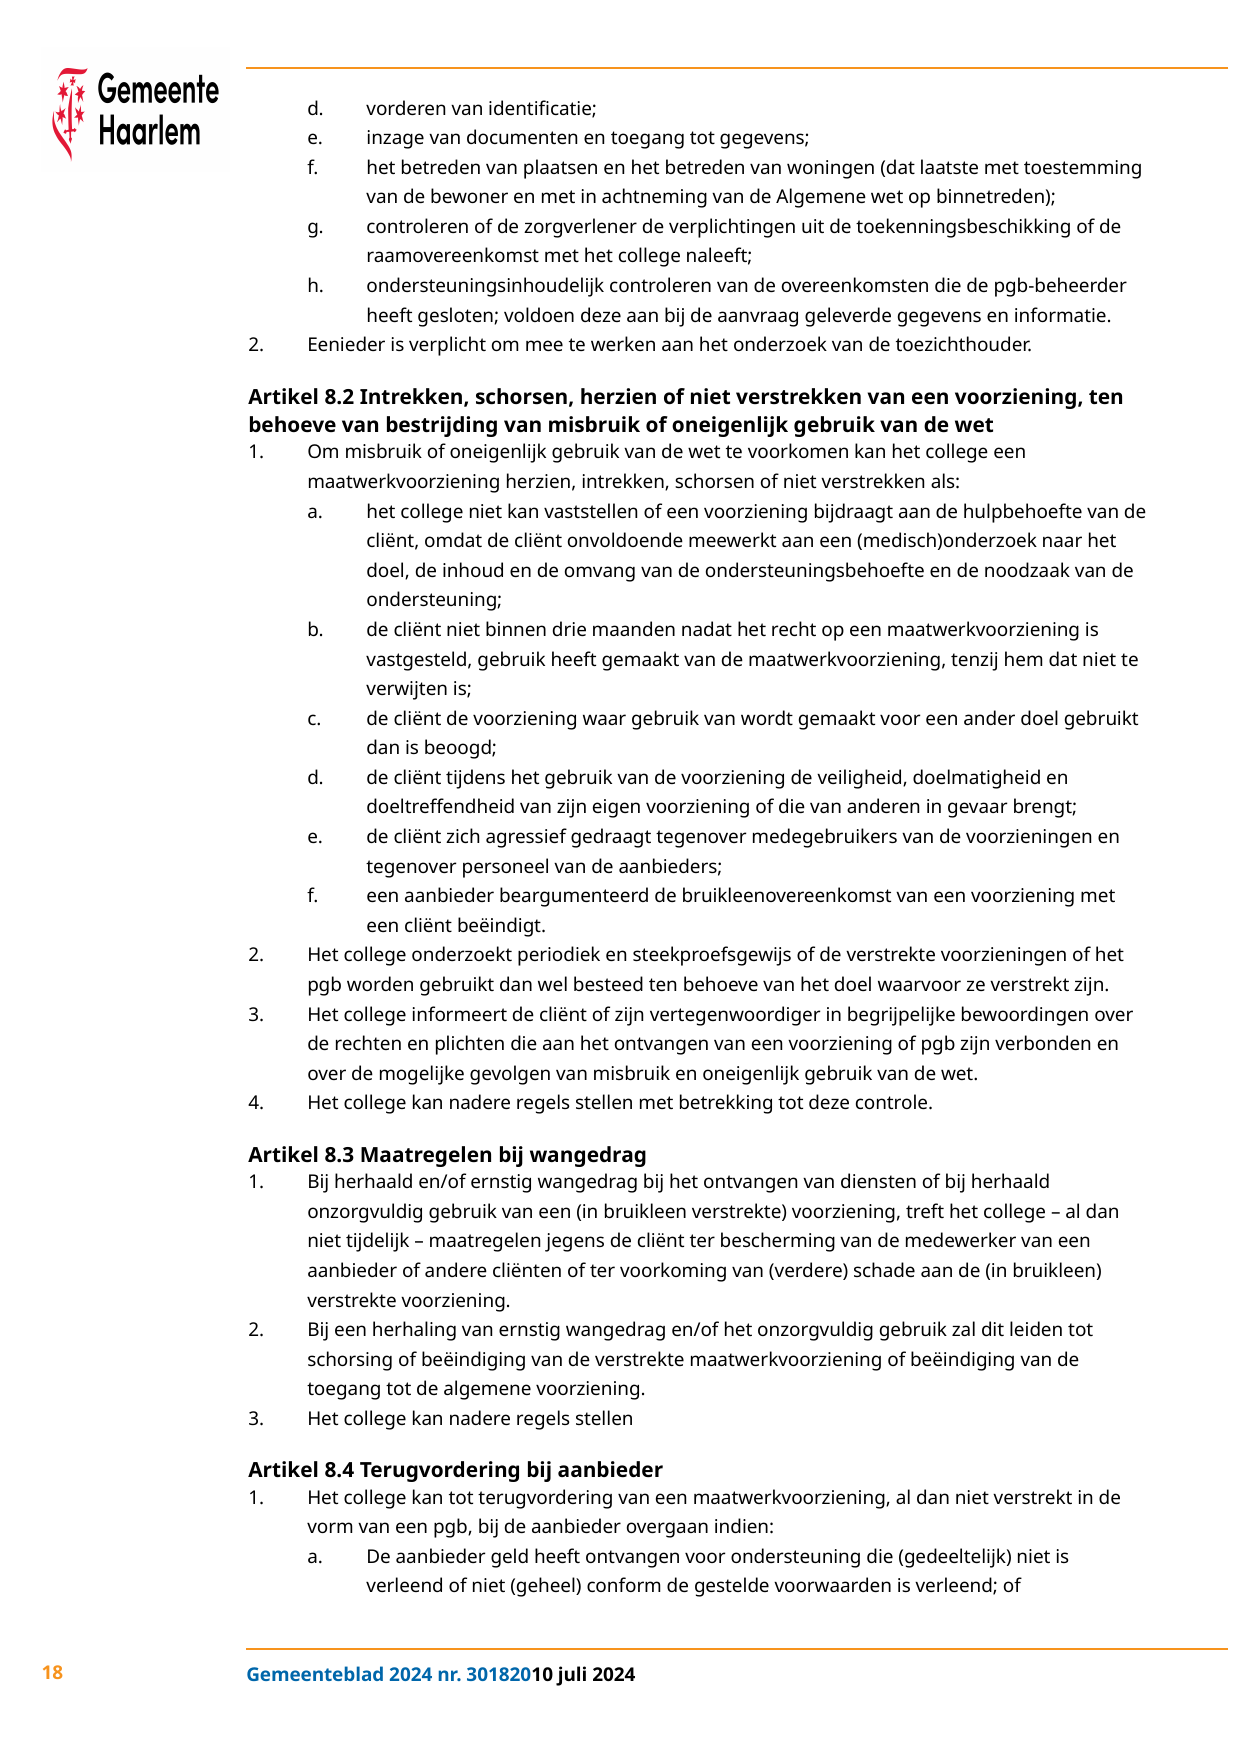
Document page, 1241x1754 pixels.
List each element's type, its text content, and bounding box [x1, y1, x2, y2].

list ondersteuningsinhoudelijk controleren van de overeenkomsten die de pgb-beheerder heeft gesloten; voldoen deze aan bij de aanvraag geleverde gegevens en informatie. [307, 272, 1152, 328]
list de cliënt zich agressief gedraagt tegenover medegebruikers van de voorzieningen en tegenover personeel van de aanbieders; [307, 823, 1152, 879]
list inzage van documenten en toegang tot gegevens; [307, 124, 1152, 150]
list vorderen van identificatie; [307, 95, 1152, 121]
list de cliënt tijdens het gebruik van de voorziening de veiligheid, doelmatigheid en doeltreffendheid van zijn eigen voorziening of die van anderen in gevaar brengt; [307, 764, 1152, 819]
text Artikel 8.4 Terugvordering bij aanbieder [248, 1456, 1152, 1484]
list de cliënt niet binnen drie maanden nadat het recht op een maatwerkvoorziening is vastgesteld, gebruik heeft gemaakt van de maatwerkvoorziening, tenzij hem dat niet te verwijten is; [307, 616, 1152, 701]
text Artikel 8.2 Intrekken, schorsen, herzien of niet verstrekken van een voorziening, ten behoeve van bestrijding van misbruik of oneigenlijk gebruik van de wet [248, 382, 1152, 439]
list het college niet kan vaststellen of een voorziening bijdraagt aan de hulpbehoefte van de cliënt, omdat de cliënt onvoldoende meewerkt aan een (medisch)onderzoek naar het doel, de inhoud en de omvang van de ondersteuningsbehoefte en de noodzaak van de ondersteuning; [307, 498, 1152, 612]
list Om misbruik of oneigenlijk gebruik van de wet te voorkomen kan het college een maatwerkvoorziening herzien, intrekken, schorsen of niet verstrekken als: [248, 439, 1152, 494]
text Artikel 8.3 Maatregelen bij wangedrag [248, 1140, 1152, 1168]
list de cliënt de voorziening waar gebruik van wordt gemaakt voor een ander doel gebruikt dan is beoogd; [307, 705, 1152, 760]
list Bij een herhaling van ernstig wangedrag en/of het onzorgvuldig gebruik zal dit leiden tot schorsing of beëindiging van de verstrekte maatwerkvoorziening of beëindiging van de toegang tot de algemene voorziening. [248, 1316, 1152, 1401]
list het betreden van plaatsen en het betreden van woningen (dat laatste met toestemming van de bewoner en met in achtneming van de Algemene wet op binnetreden); [307, 154, 1152, 209]
list Het college kan tot terugvordering van een maatwerkvoorziening, al dan niet verstrekt in de vorm van een pgb, bij de aanbieder overgaan indien: [248, 1484, 1152, 1539]
list Het college informeert de cliënt of zijn vertegenwoordiger in begrijpelijke bewoordingen over de rechten en plichten die aan het ontvangen van een voorziening of pgb zijn verbonden en over de mogelijke gevolgen van misbruik en oneigenlijk gebruik van de wet. [248, 1001, 1152, 1086]
list Het college onderzoekt periodiek en steekproefsgewijs of de verstrekte voorzieningen of het pgb worden gebruikt dan wel besteed ten behoeve van het doel waarvoor ze verstrekt zijn. [248, 942, 1152, 997]
list Het college kan nadere regels stellen met betrekking tot deze controle. [248, 1089, 1152, 1115]
list een aanbieder beargumenteerd de bruikleenovereenkomst van een voorziening met een cliënt beëindigt. [307, 882, 1152, 938]
list Het college kan nadere regels stellen [248, 1405, 1152, 1431]
picture [41, 47, 231, 172]
list Eenieder is verplicht om mee te werken aan het onderzoek van de toezichthouder. [248, 331, 1152, 357]
list controleren of de zorgverlener de verplichtingen uit de toekenningsbeschikking of de raamovereenkomst met het college naleeft; [307, 213, 1152, 268]
list De aanbieder geld heeft ontvangen voor ondersteuning die (gedeeltelijk) niet is verleend of niet (geheel) conform de gestelde voorwaarden is verleend; of [307, 1543, 1152, 1598]
list Bij herhaald en/of ernstig wangedrag bij het ontvangen van diensten of bij herhaald onzorgvuldig gebruik van een (in bruikleen verstrekte) voorziening, treft het college – al dan niet tijdelijk – maatregelen jegens de cliënt ter bescherming van de medewerker van een aanbieder of andere cliënten of ter voorkoming van (verdere) schade aan de (in bruikleen) verstrekte voorziening. [248, 1168, 1152, 1312]
